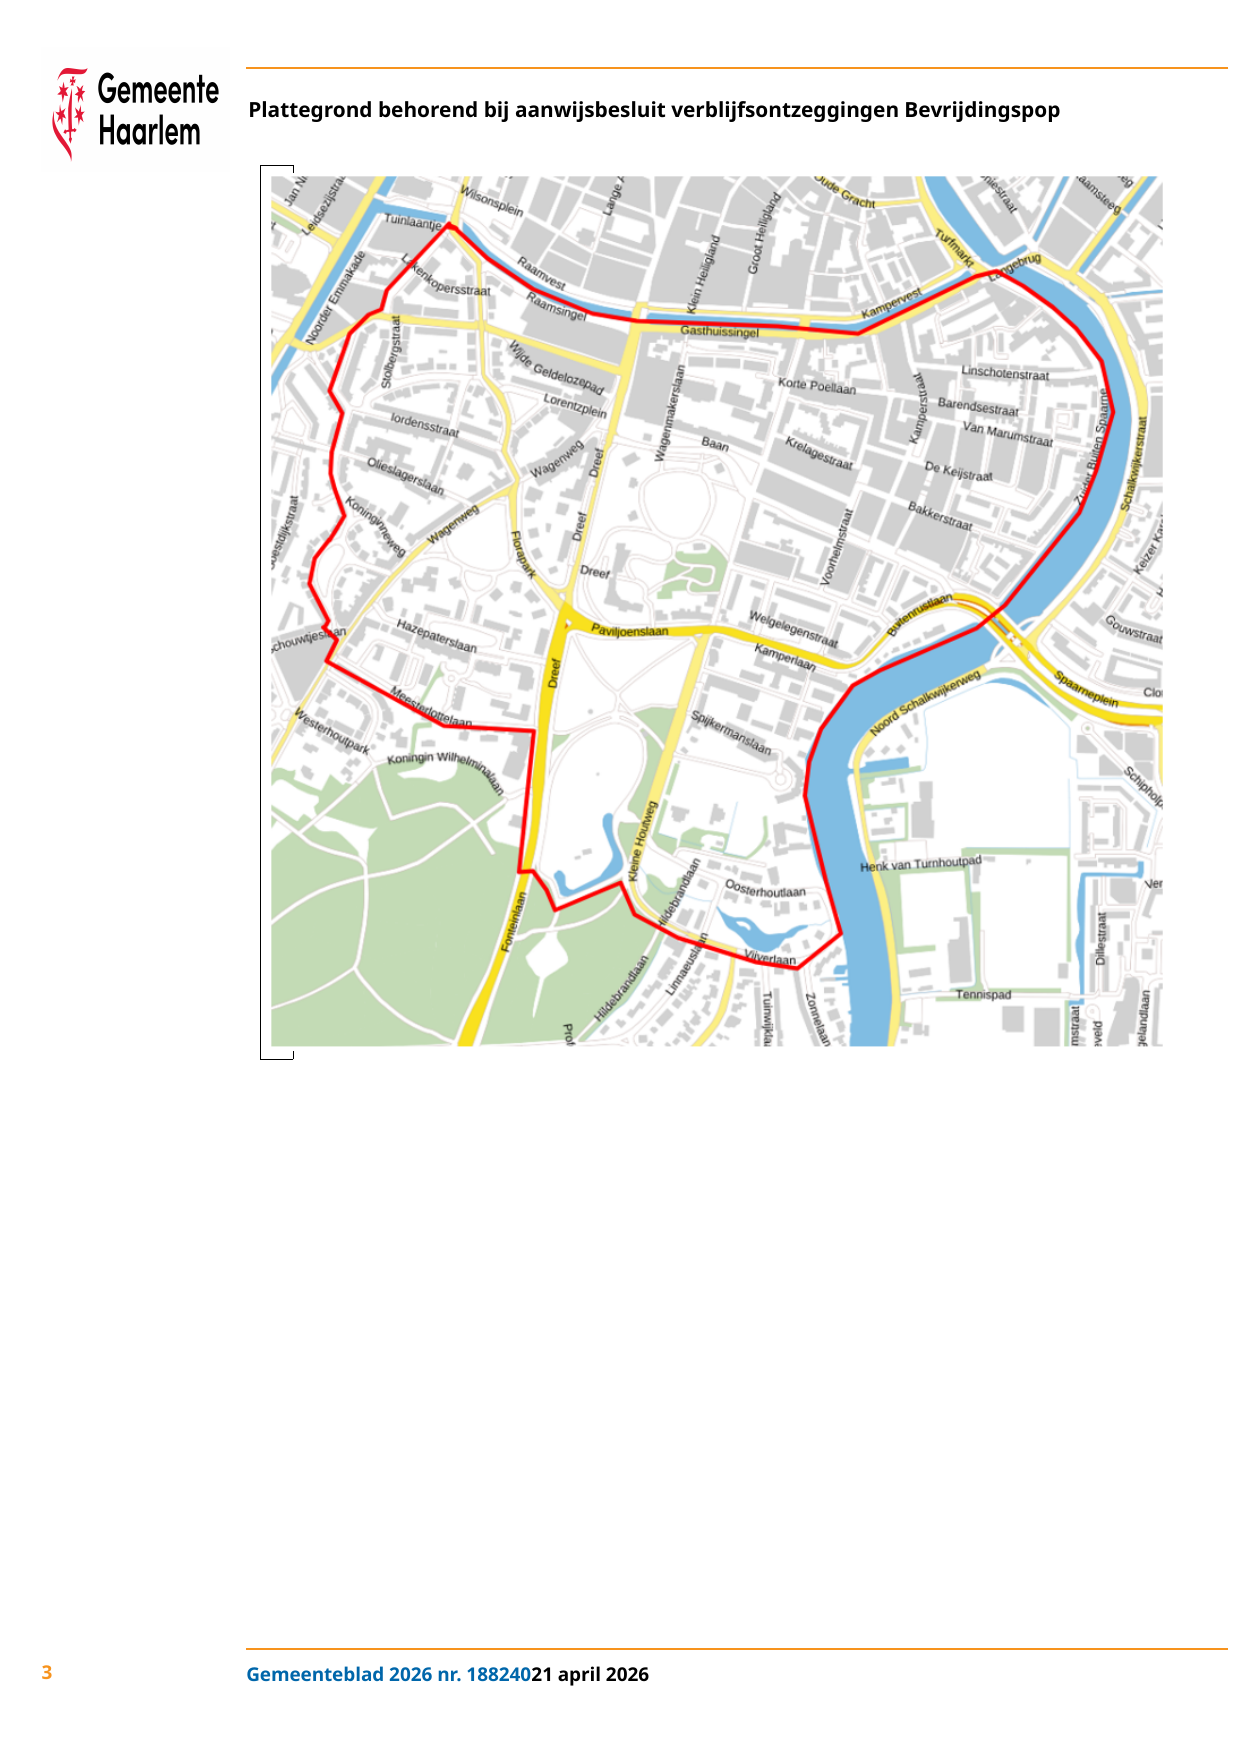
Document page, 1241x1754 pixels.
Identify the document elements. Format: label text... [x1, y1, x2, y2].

picture [41, 47, 231, 172]
picture [268, 173, 1173, 1051]
text Plattegrond behorend bij aanwijsbesluit verblijfsontzeggingen Bevrijdingspop [248, 95, 1152, 123]
